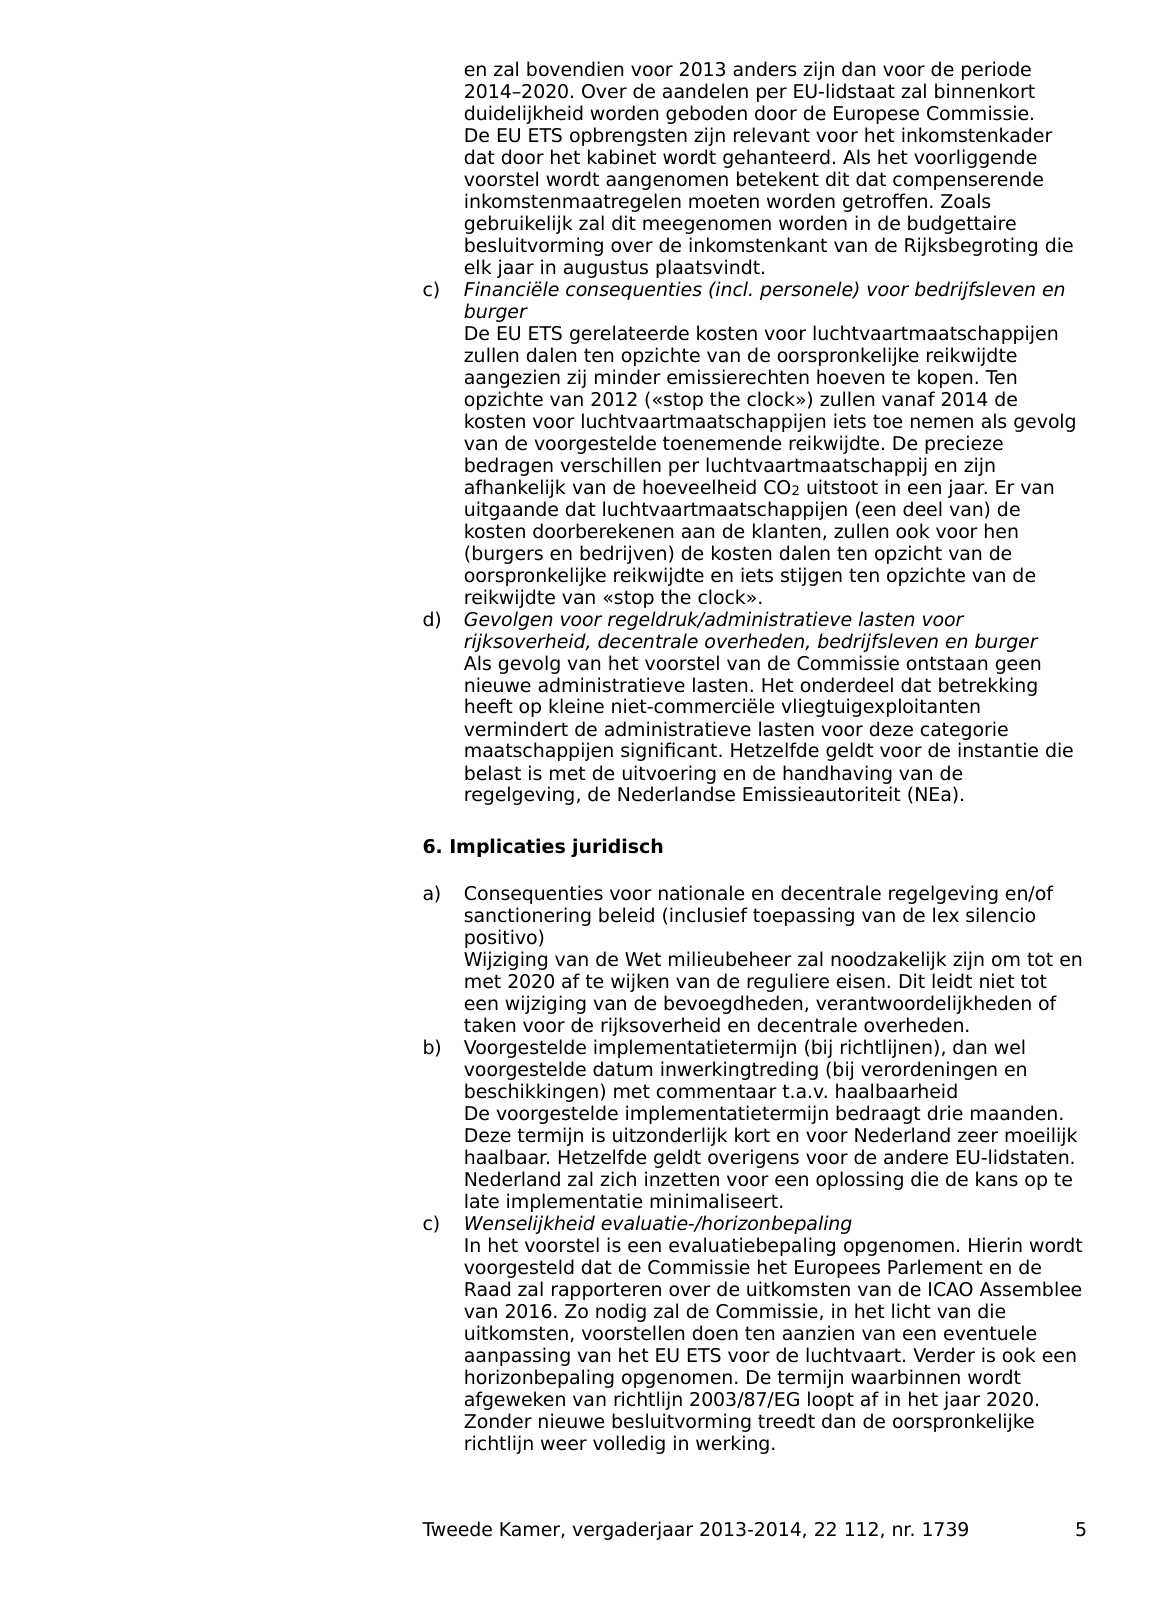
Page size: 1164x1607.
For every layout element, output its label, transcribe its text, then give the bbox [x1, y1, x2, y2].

text d) Gevolgen voor regeldruk/administratieve lasten voor rijksoverheid, decentrale overheden, bedrijfsleven en burger [422, 608, 1087, 652]
text In het voorstel is een evaluatiebepaling opgenomen. Hierin wordt voorgesteld dat de Commissie het Europees Parlement en de Raad zal rapporteren over de uitkomsten van de ICAO Assemblee van 2016. Zo nodig zal de Commissie, in het licht van die uitkomsten, voorstellen doen ten aanzien van een eventuele aanpassing van het EU ETS voor de luchtvaart. Verder is ook een horizonbepaling opgenomen. De termijn waarbinnen wordt afgeweken van richtlijn 2003/87/EG loopt af in het jaar 2020. Zonder nieuwe besluitvorming treedt dan de oorspronkelijke richtlijn weer volledig in werking. [464, 1235, 1087, 1455]
text a) Consequenties voor nationale en decentrale regelgeving en/of sanctionering beleid (inclusief toepassing van de lex silencio positivo) [422, 883, 1087, 949]
text De voorgestelde implementatietermijn bedraagt drie maanden. Deze termijn is uitzonderlijk kort en voor Nederland zeer moeilijk haalbaar. Hetzelfde geldt overigens voor de andere EU-lidstaten. [464, 1103, 1087, 1169]
text b) Voorgestelde implementatietermijn (bij richtlijnen), dan wel voorgestelde datum inwerkingtreding (bij verordeningen en beschikkingen) met commentaar t.a.v. haalbaarheid [422, 1037, 1087, 1103]
text en zal bovendien voor 2013 anders zijn dan voor de periode 2014–2020. Over de aandelen per EU-lidstaat zal binnenkort duidelijkheid worden geboden door de Europese Commissie. [464, 59, 1087, 125]
text Wijziging van de Wet milieubeheer zal noodzakelijk zijn om tot en met 2020 af te wijken van de reguliere eisen. Dit leidt niet tot een wijziging van de bevoegdheden, verantwoordelijkheden of taken voor de rijksoverheid en decentrale overheden. [464, 949, 1087, 1037]
text Nederland zal zich inzetten voor een oplossing die de kans op te late implementatie minimaliseert. [464, 1169, 1087, 1213]
subtitle 6. Implicaties juridisch [422, 836, 1087, 858]
text c) Financiële consequenties (incl. personele) voor bedrijfsleven en burger [422, 279, 1087, 323]
text De EU ETS opbrengsten zijn relevant voor het inkomstenkader dat door het kabinet wordt gehanteerd. Als het voorliggende voorstel wordt aangenomen betekent dit dat compenserende inkomstenmaatregelen moeten worden getroffen. Zoals gebruikelijk zal dit meegenomen worden in de budgettaire besluitvorming over de inkomstenkant van de Rijksbegroting die elk jaar in augustus plaatsvindt. [464, 125, 1087, 279]
text De EU ETS gerelateerde kosten voor luchtvaartmaatschappijen zullen dalen ten opzichte van de oorspronkelijke reikwijdte aangezien zij minder emissierechten hoeven te kopen. Ten opzichte van 2012 («stop the clock») zullen vanaf 2014 de kosten voor luchtvaartmaatschappijen iets toe nemen als gevolg van de voorgestelde toenemende reikwijdte. De precieze bedragen verschillen per luchtvaartmaatschappij en zijn afhankelijk van de hoeveelheid CO2 uitstoot in een jaar. Er van uitgaande dat luchtvaartmaatschappijen (een deel van) de kosten doorberekenen aan de klanten, zullen ook voor hen (burgers en bedrijven) de kosten dalen ten opzicht van de oorspronkelijke reikwijdte en iets stijgen ten opzichte van de reikwijdte van «stop the clock». [464, 323, 1087, 608]
text c) Wenselijkheid evaluatie-/horizonbepaling [422, 1213, 1087, 1235]
text Als gevolg van het voorstel van de Commissie ontstaan geen nieuwe administratieve lasten. Het onderdeel dat betrekking heeft op kleine niet-commerciële vliegtuigexploitanten vermindert de administratieve lasten voor deze categorie maatschappijen significant. Hetzelfde geldt voor de instantie die belast is met de uitvoering en de handhaving van de regelgeving, de Nederlandse Emissieautoriteit (NEa). [464, 652, 1087, 806]
